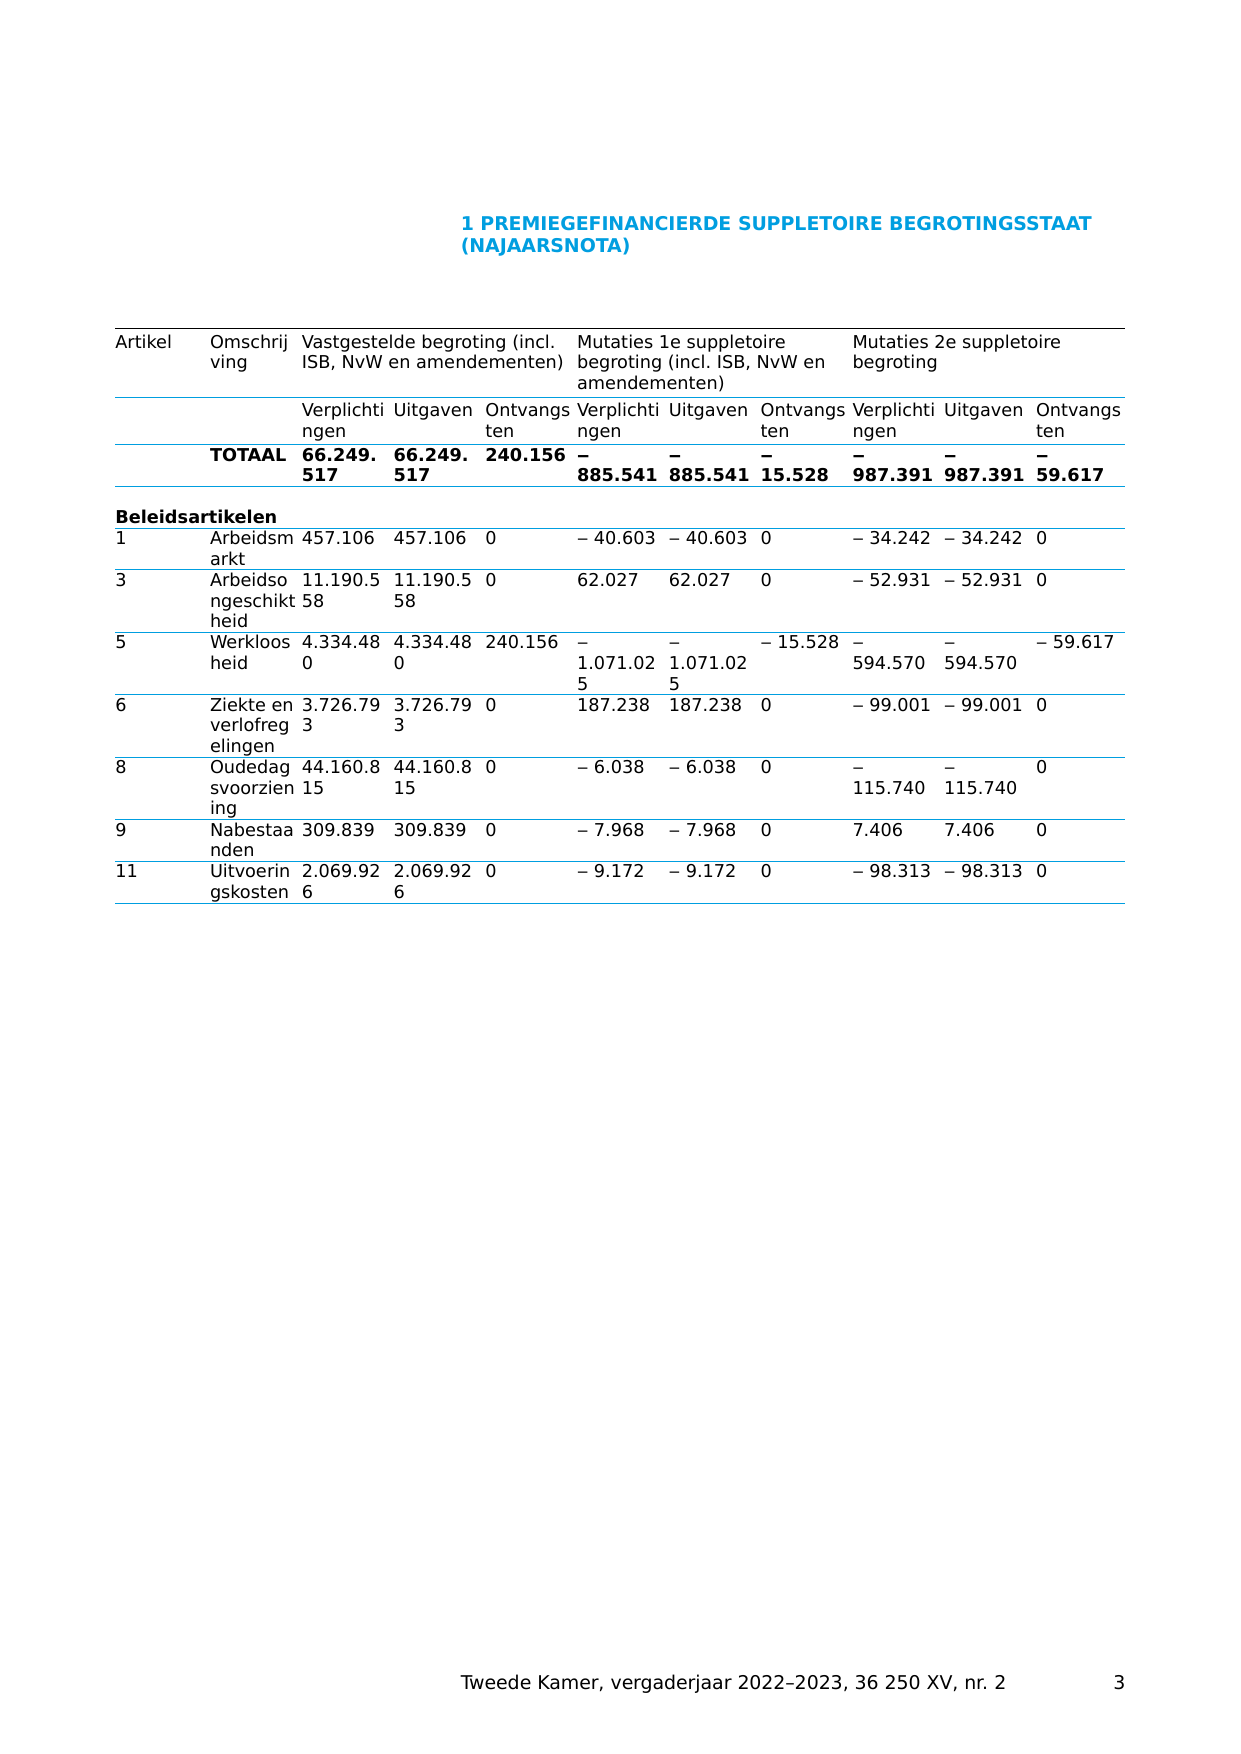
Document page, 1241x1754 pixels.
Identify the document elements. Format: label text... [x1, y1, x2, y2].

table_cell 0 [758, 695, 849, 757]
table_cell [666, 507, 757, 528]
table_cell Uitgaven [390, 398, 482, 444]
table_cell 309.839 [299, 820, 390, 861]
table_cell ‒ 885.541 [574, 445, 666, 486]
table_cell 3.726.793 [299, 695, 390, 757]
table_cell [849, 507, 941, 528]
table_cell Verplichtingen [849, 398, 941, 444]
table_cell [1033, 507, 1125, 528]
table_cell 0 [758, 862, 849, 902]
table_cell 2.069.926 [390, 862, 482, 902]
table_cell Artikel [115, 329, 207, 396]
table_cell ‒ 40.603 [574, 529, 666, 569]
table_cell 0 [482, 570, 574, 632]
table_cell 0 [758, 529, 849, 569]
table_cell [390, 507, 482, 528]
table_cell ‒ 40.603 [666, 529, 757, 569]
table_cell 0 [758, 820, 849, 861]
table_cell 3 [115, 570, 207, 632]
table_cell 7.406 [849, 820, 941, 861]
table_cell [941, 507, 1033, 528]
table_cell TOTAAL [207, 445, 299, 486]
table_cell ‒ 1.071.025 [666, 633, 757, 694]
table_cell Verplichtingen [574, 398, 666, 444]
table_cell ‒ 9.172 [666, 862, 757, 902]
table_cell 0 [482, 529, 574, 569]
table_cell [941, 487, 1033, 507]
table_cell ‒ 594.570 [941, 633, 1033, 694]
table_cell ‒ 987.391 [941, 445, 1033, 486]
table_cell ‒ 52.931 [941, 570, 1033, 632]
table_cell 11 [115, 862, 207, 902]
table_cell 44.160.815 [299, 758, 390, 819]
table_cell 0 [1033, 570, 1125, 632]
table_cell 0 [482, 820, 574, 861]
table_cell Omschrijving [207, 329, 299, 396]
table_cell ‒ 34.242 [941, 529, 1033, 569]
table_cell 0 [1033, 529, 1125, 569]
table_cell [482, 487, 574, 507]
table_cell [115, 398, 299, 444]
table_cell [299, 507, 390, 528]
table_cell ‒ 52.931 [849, 570, 941, 632]
table_cell 0 [482, 862, 574, 902]
table_cell [115, 445, 207, 486]
table_cell 5 [115, 633, 207, 694]
table_cell [849, 487, 941, 507]
table_cell Ontvangsten [482, 398, 574, 444]
table_cell Uitgaven [666, 398, 757, 444]
table_cell ‒ 34.242 [849, 529, 941, 569]
table_cell 8 [115, 758, 207, 819]
table_cell ‒ 15.528 [758, 445, 849, 486]
table_cell Beleidsartikelen [115, 507, 299, 528]
table_cell Arbeidsongeschiktheid [207, 570, 299, 632]
table_cell [574, 507, 666, 528]
table_cell 0 [482, 695, 574, 757]
table_cell 1 [115, 529, 207, 569]
table_cell 44.160.815 [390, 758, 482, 819]
table_cell ‒ 98.313 [941, 862, 1033, 902]
table_cell 0 [1033, 758, 1125, 819]
table_cell Verplichtingen [299, 398, 390, 444]
table_cell 9 [115, 820, 207, 861]
table_cell 187.238 [666, 695, 757, 757]
table_cell ‒ 115.740 [941, 758, 1033, 819]
table_cell Uitvoeringskosten [207, 862, 299, 902]
table_cell Ontvangsten [758, 398, 849, 444]
table_cell ‒ 115.740 [849, 758, 941, 819]
table_cell ‒ 59.617 [1033, 445, 1125, 486]
table_cell Mutaties 1e suppletoire begroting (incl. ISB, NvW en amendementen) [574, 329, 849, 396]
table_cell 457.106 [299, 529, 390, 569]
table_cell 0 [1033, 820, 1125, 861]
table_cell ‒ 6.038 [666, 758, 757, 819]
table_cell 62.027 [574, 570, 666, 632]
table_cell 0 [758, 570, 849, 632]
table_cell Arbeidsmarkt [207, 529, 299, 569]
table_cell 66.249.517 [390, 445, 482, 486]
table_cell Nabestaanden [207, 820, 299, 861]
table_cell [574, 487, 666, 507]
table_cell 0 [1033, 695, 1125, 757]
table_cell ‒ 99.001 [941, 695, 1033, 757]
table_cell 0 [1033, 862, 1125, 902]
table_cell 11.190.558 [299, 570, 390, 632]
table_cell 0 [758, 758, 849, 819]
title 1 Premiegefinancierde suppletoire begrotingsstaat (Najaarsnota) [461, 213, 1125, 257]
table_cell Vastgestelde begroting (incl. ISB, NvW en amendementen) [299, 329, 574, 396]
table_cell ‒ 59.617 [1033, 633, 1125, 694]
table_cell 6 [115, 695, 207, 757]
table_cell ‒ 7.968 [574, 820, 666, 861]
table_cell 309.839 [390, 820, 482, 861]
table_cell Oudedagsvoorziening [207, 758, 299, 819]
table_cell ‒ 6.038 [574, 758, 666, 819]
table_header Tabel 1 Wijziging begrotingsstaat premiegefinancierd van het Ministerie van Sociale Zaken en Werkgelegenheid (XV) voor het jaar 2022 (Tweede suppletoire begroting) (Bedragen x € 1.000) [115, 280, 1125, 328]
table_cell Mutaties 2e suppletoire begroting [849, 329, 1125, 396]
table_cell [207, 487, 299, 507]
table_cell 187.238 [574, 695, 666, 757]
table_cell Werkloosheid [207, 633, 299, 694]
table_cell [1033, 487, 1125, 507]
table_cell 4.334.480 [390, 633, 482, 694]
table_cell [482, 507, 574, 528]
table_cell ‒ 9.172 [574, 862, 666, 902]
table_cell [758, 507, 849, 528]
table_cell 62.027 [666, 570, 757, 632]
table_cell Ontvangsten [1033, 398, 1125, 444]
table_cell 0 [482, 758, 574, 819]
table_cell Ziekte en verlofregelingen [207, 695, 299, 757]
table_cell 457.106 [390, 529, 482, 569]
table_cell ‒ 594.570 [849, 633, 941, 694]
table_cell [115, 487, 207, 507]
table_cell ‒ 15.528 [758, 633, 849, 694]
table_cell ‒ 885.541 [666, 445, 757, 486]
table_cell 11.190.558 [390, 570, 482, 632]
table_cell 4.334.480 [299, 633, 390, 694]
table_cell ‒ 987.391 [849, 445, 941, 486]
table_cell [299, 487, 390, 507]
table_cell 7.406 [941, 820, 1033, 861]
table_cell 240.156 [482, 633, 574, 694]
table_cell [758, 487, 849, 507]
table_cell Uitgaven [941, 398, 1033, 444]
table_cell ‒ 98.313 [849, 862, 941, 902]
table_cell ‒ 99.001 [849, 695, 941, 757]
table_cell 3.726.793 [390, 695, 482, 757]
table_cell ‒ 1.071.025 [574, 633, 666, 694]
table_cell 2.069.926 [299, 862, 390, 902]
table_cell ‒ 7.968 [666, 820, 757, 861]
table_cell 66.249.517 [299, 445, 390, 486]
table_cell [390, 487, 482, 507]
table_cell [666, 487, 757, 507]
table_cell 240.156 [482, 445, 574, 486]
